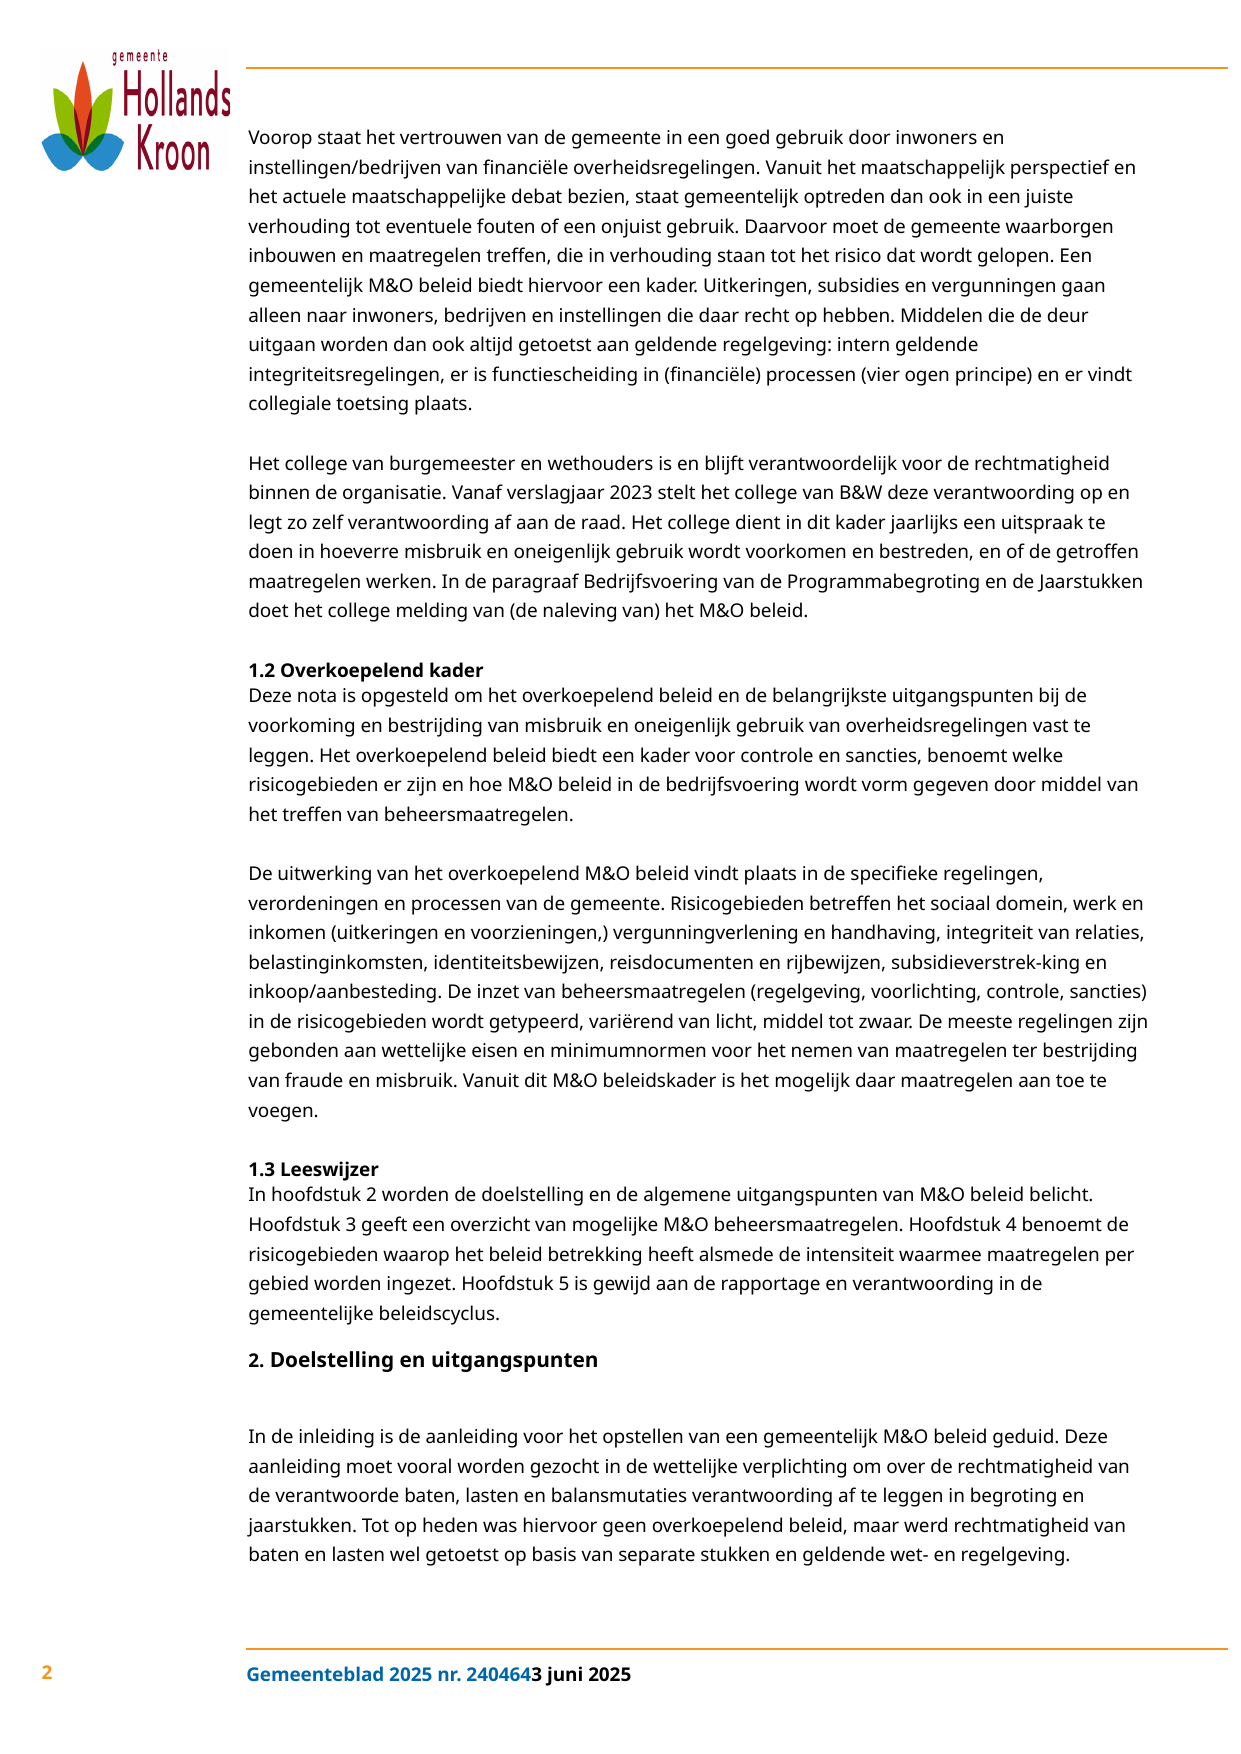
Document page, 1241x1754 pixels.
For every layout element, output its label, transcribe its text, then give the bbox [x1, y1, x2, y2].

text De uitwerking van het overkoepelend M&O beleid vindt plaats in de specifieke regelingen, verordeningen en processen van de gemeente. Risicogebieden betreffen het sociaal domein, werk en inkomen (uitkeringen en voorzieningen,) vergunningverlening en handhaving, integriteit van relaties, belastinginkomsten, identiteitsbewijzen, reisdocumenten en rijbewijzen, subsidieverstrek-king en inkoop/aanbesteding. De inzet van beheersmaatregelen (regelgeving, voorlichting, controle, sancties) in de risicogebieden wordt getypeerd, variërend van licht, middel tot zwaar. De meeste regelingen zijn gebonden aan wettelijke eisen en minimumnormen voor het nemen van maatregelen ter bestrijding van fraude en misbruik. Vanuit dit M&O beleidskader is het mogelijk daar maatregelen aan toe te voegen. [248, 860, 1152, 1122]
text In de inleiding is de aanleiding voor het opstellen van een gemeentelijk M&O beleid geduid. Deze aanleiding moet vooral worden gezocht in de wettelijke verplichting om over de rechtmatigheid van de verantwoorde baten, lasten en balansmutaties verantwoording af te leggen in begroting en jaarstukken. Tot op heden was hiervoor geen overkoepelend beleid, maar werd rechtmatigheid van baten en lasten wel getoetst op basis van separate stukken en geldende wet- en regelgeving. [248, 1423, 1152, 1567]
picture [41, 47, 231, 172]
text 1.2 Overkoepelend kader [248, 657, 1152, 683]
text 2. Doelstelling en uitgangspunten [248, 1346, 1152, 1374]
text Voorop staat het vertrouwen van de gemeente in een goed gebruik door inwoners en instellingen/bedrijven van financiële overheidsregelingen. Vanuit het maatschappelijk perspectief en het actuele maatschappelijke debat bezien, staat gemeentelijk optreden dan ook in een juiste verhouding tot eventuele fouten of een onjuist gebruik. Daarvoor moet de gemeente waarborgen inbouwen en maatregelen treffen, die in verhouding staan tot het risico dat wordt gelopen. Een gemeentelijk M&O beleid biedt hiervoor een kader. Uitkeringen, subsidies en vergunningen gaan alleen naar inwoners, bedrijven en instellingen die daar recht op hebben. Middelen die de deur uitgaan worden dan ook altijd getoetst aan geldende regelgeving: intern geldende integriteitsregelingen, er is functiescheiding in (financiële) processen (vier ogen principe) en er vindt collegiale toetsing plaats. [248, 124, 1152, 416]
text In hoofdstuk 2 worden de doelstelling en de algemene uitgangspunten van M&O beleid belicht. Hoofdstuk 3 geeft een overzicht van mogelijke M&O beheersmaatregelen. Hoofdstuk 4 benoemt de risicogebieden waarop het beleid betrekking heeft alsmede de intensiteit waarmee maatregelen per gebied worden ingezet. Hoofdstuk 5 is gewijd aan de rapportage en verantwoording in de gemeentelijke beleidscyclus. [248, 1182, 1152, 1326]
text Het college van burgemeester en wethouders is en blijft verantwoordelijk voor de rechtmatigheid binnen de organisatie. Vanaf verslagjaar 2023 stelt het college van B&W deze verantwoording op en legt zo zelf verantwoording af aan de raad. Het college dient in dit kader jaarlijks een uitspraak te doen in hoeverre misbruik en oneigenlijk gebruik wordt voorkomen en bestreden, en of de getroffen maatregelen werken. In de paragraaf Bedrijfsvoering van de Programmabegroting en de Jaarstukken doet het college melding van (de naleving van) het M&O beleid. [248, 450, 1152, 623]
text Deze nota is opgesteld om het overkoepelend beleid en de belangrijkste uitgangspunten bij de voorkoming en bestrijding van misbruik en oneigenlijk gebruik van overheidsregelingen vast te leggen. Het overkoepelend beleid biedt een kader voor controle en sancties, benoemt welke risicogebieden er zijn en hoe M&O beleid in de bedrijfsvoering wordt vorm gegeven door middel van het treffen van beheersmaatregelen. [248, 683, 1152, 827]
text 1.3 Leeswijzer [248, 1156, 1152, 1182]
